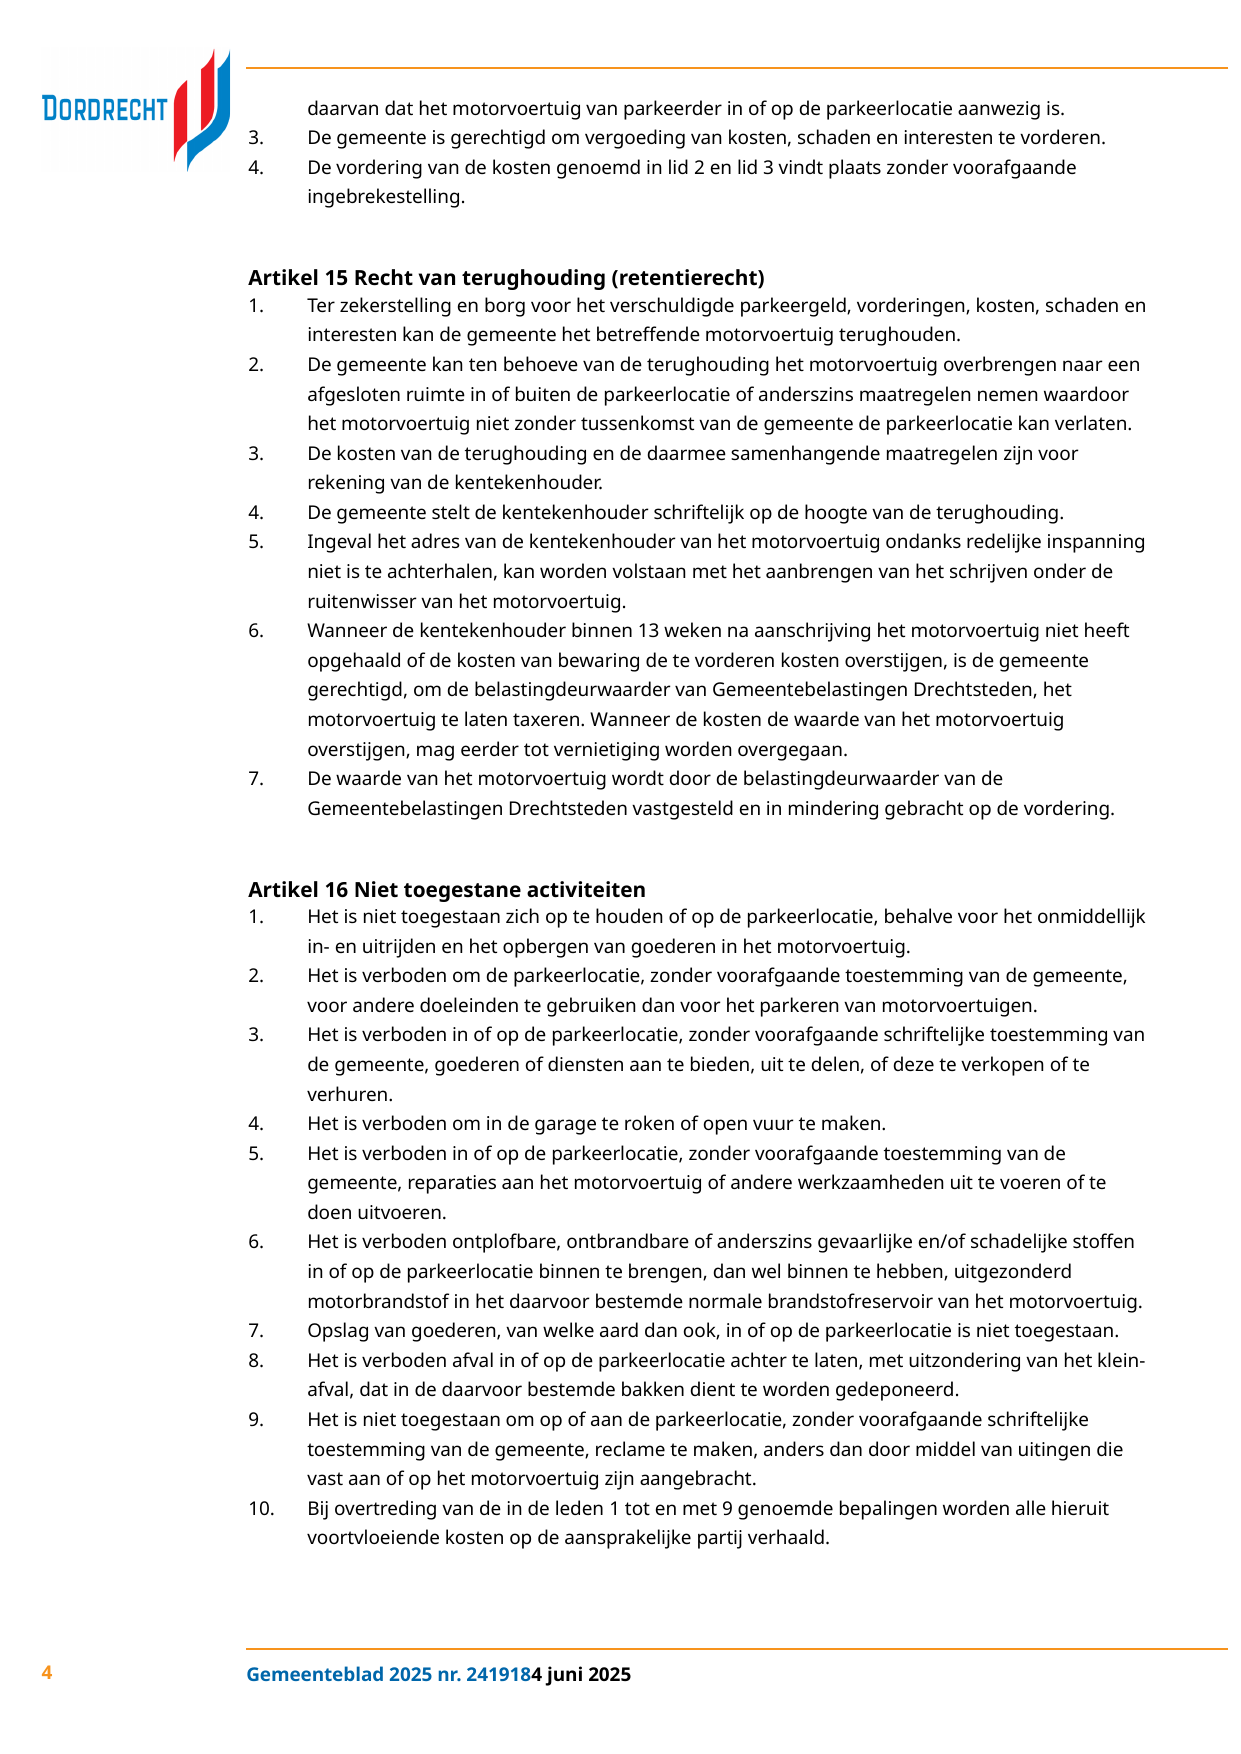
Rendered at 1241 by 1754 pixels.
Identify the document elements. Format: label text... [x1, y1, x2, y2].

list De vordering van de kosten genoemd in lid 2 en lid 3 vindt plaats zonder voorafgaande ingebrekestelling. [248, 154, 1152, 209]
list daarvan dat het motorvoertuig van parkeerder in of op de parkeerlocatie aanwezig is. [248, 95, 1152, 121]
text Artikel 15 Recht van terughouding (retentierecht) [248, 263, 1152, 292]
list De gemeente stelt de kentekenhouder schriftelijk op de hoogte van de terughouding. [248, 499, 1152, 525]
list De gemeente is gerechtigd om vergoeding van kosten, schaden en interesten te vorderen. [248, 124, 1152, 150]
text Artikel 16 Niet toegestane activiteiten [248, 875, 1152, 903]
list De waarde van het motorvoertuig wordt door de belastingdeurwaarder van de Gemeentebelastingen Drechtsteden vastgesteld en in mindering gebracht op de vordering. [248, 765, 1152, 821]
list Het is verboden in of op de parkeerlocatie, zonder voorafgaande schriftelijke toestemming van de gemeente, goederen of diensten aan te bieden, uit te delen, of deze te verkopen of te verhuren. [248, 1022, 1152, 1107]
list De kosten van de terughouding en de daarmee samenhangende maatregelen zijn voor rekening van de kentekenhouder. [248, 440, 1152, 495]
list Ter zekerstelling en borg voor het verschuldigde parkeergeld, vorderingen, kosten, schaden en interesten kan de gemeente het betreffende motorvoertuig terughouden. [248, 292, 1152, 347]
list Het is niet toegestaan zich op te houden of op de parkeerlocatie, behalve voor het onmiddellijk in- en uitrijden en het opbergen van goederen in het motorvoertuig. [248, 903, 1152, 959]
list Het is niet toegestaan om op of aan de parkeerlocatie, zonder voorafgaande schriftelijke toestemming van de gemeente, reclame te maken, anders dan door middel van uitingen die vast aan of op het motorvoertuig zijn aangebracht. [248, 1406, 1152, 1491]
list Bij overtreding van de in de leden 1 tot en met 9 genoemde bepalingen worden alle hieruit voortvloeiende kosten op de aansprakelijke partij verhaald. [248, 1495, 1152, 1550]
list De gemeente kan ten behoeve van de terughouding het motorvoertuig overbrengen naar een afgesloten ruimte in of buiten de parkeerlocatie of anderszins maatregelen nemen waardoor het motorvoertuig niet zonder tussenkomst van de gemeente de parkeerlocatie kan verlaten. [248, 351, 1152, 436]
list Het is verboden om in de garage te roken of open vuur te maken. [248, 1110, 1152, 1136]
list Het is verboden ontplofbare, ontbrandbare of anderszins gevaarlijke en/of schadelijke stoffen in of op de parkeerlocatie binnen te brengen, dan wel binnen te hebben, uitgezonderd motorbrandstof in het daarvoor bestemde normale brandstofreservoir van het motorvoertuig. [248, 1229, 1152, 1314]
list Opslag van goederen, van welke aard dan ook, in of op de parkeerlocatie is niet toegestaan. [248, 1317, 1152, 1343]
picture [41, 47, 231, 172]
list Wanneer de kentekenhouder binnen 13 weken na aanschrijving het motorvoertuig niet heeft opgehaald of de kosten van bewaring de te vorderen kosten overstijgen, is de gemeente gerechtigd, om de belastingdeurwaarder van Gemeentebelastingen Drechtsteden, het motorvoertuig te laten taxeren. Wanneer de kosten de waarde van het motorvoertuig overstijgen, mag eerder tot vernietiging worden overgegaan. [248, 617, 1152, 761]
list Het is verboden in of op de parkeerlocatie, zonder voorafgaande toestemming van de gemeente, reparaties aan het motorvoertuig of andere werkzaamheden uit te voeren of te doen uitvoeren. [248, 1140, 1152, 1225]
list Het is verboden afval in of op de parkeerlocatie achter te laten, met uitzondering van het klein-afval, dat in de daarvoor bestemde bakken dient te worden gedeponeerd. [248, 1347, 1152, 1402]
list Het is verboden om de parkeerlocatie, zonder voorafgaande toestemming van de gemeente, voor andere doeleinden te gebruiken dan voor het parkeren van motorvoertuigen. [248, 962, 1152, 1018]
list Ingeval het adres van de kentekenhouder van het motorvoertuig ondanks redelijke inspanning niet is te achterhalen, kan worden volstaan met het aanbrengen van het schrijven onder de ruitenwisser van het motorvoertuig. [248, 529, 1152, 613]
